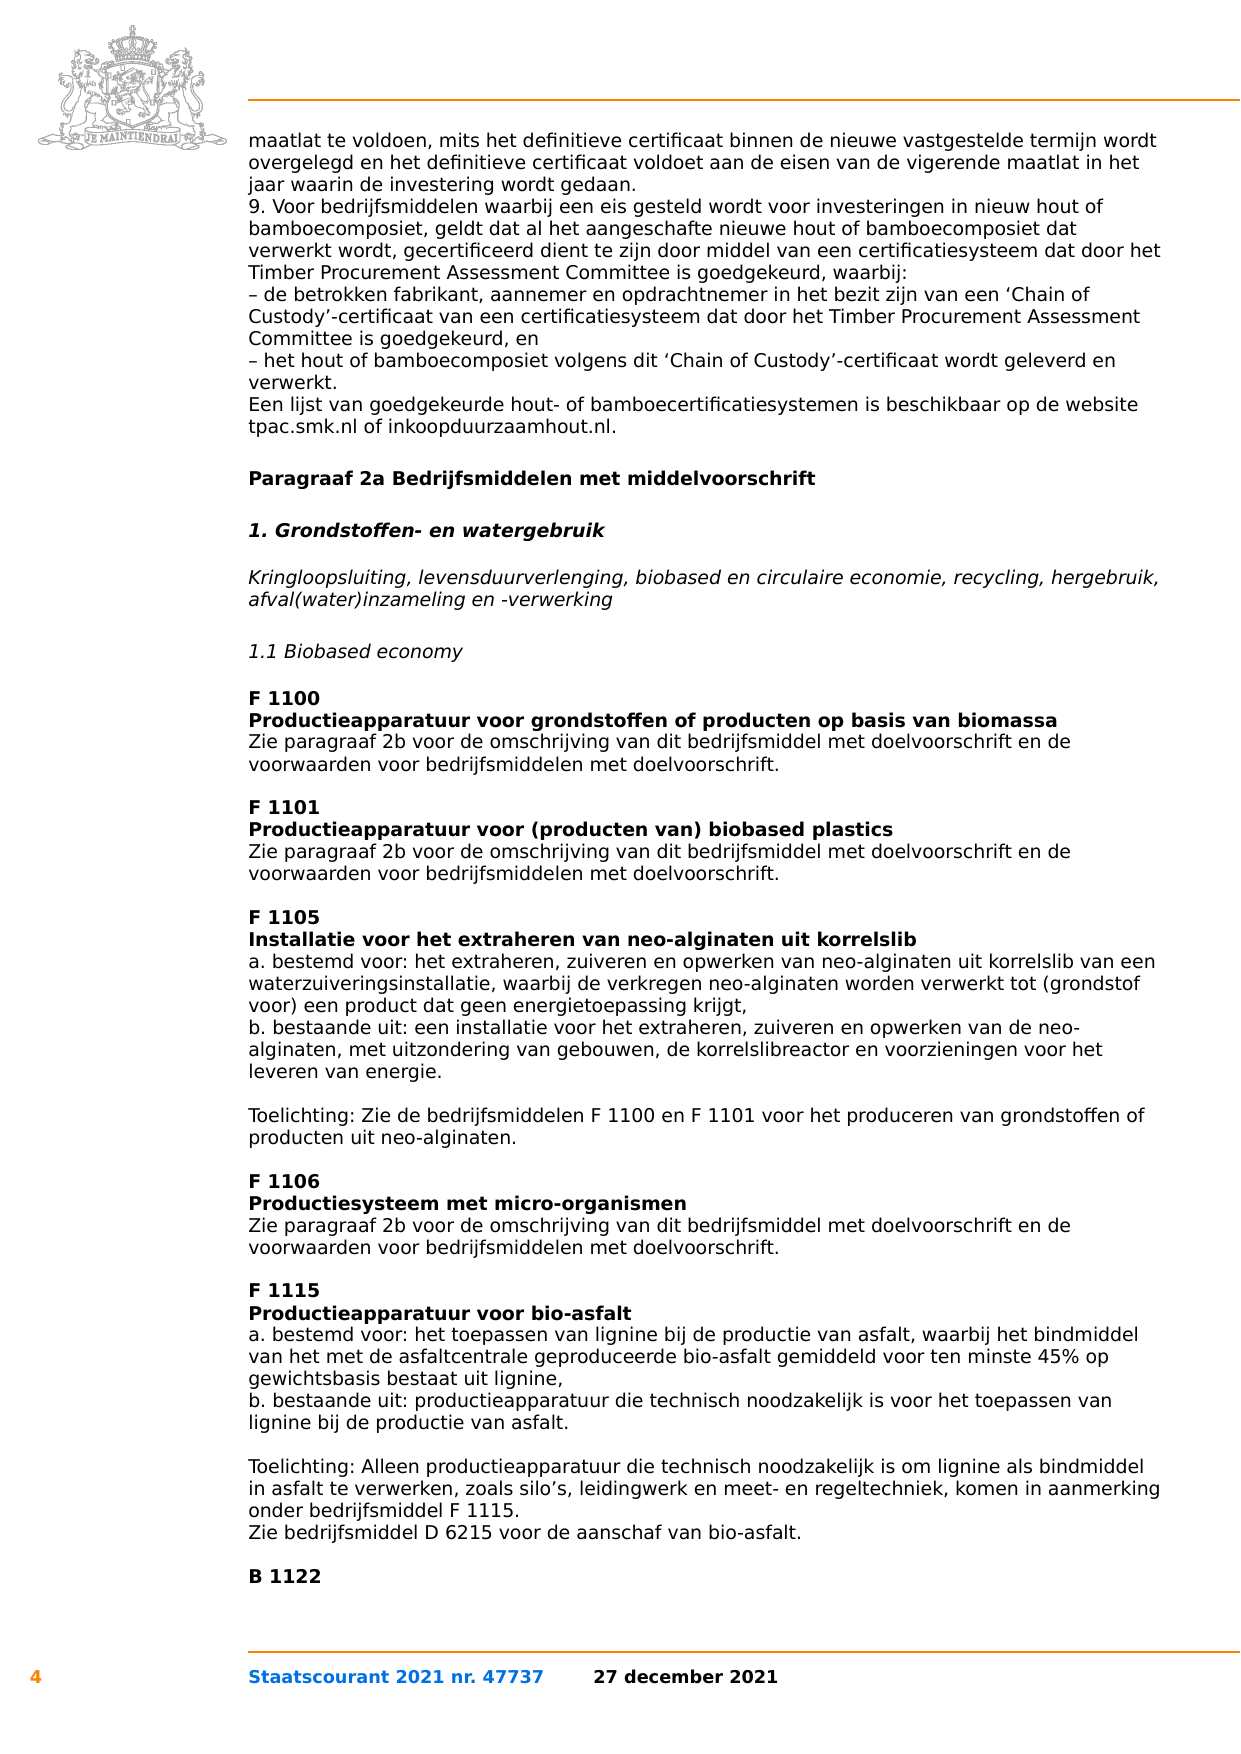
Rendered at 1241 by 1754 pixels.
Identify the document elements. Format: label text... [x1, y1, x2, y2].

text Productiesysteem met micro-organismen [248, 1193, 1163, 1214]
text F 1100 [248, 687, 1163, 709]
text Zie paragraaf 2b voor de omschrijving van dit bedrijfsmiddel met doelvoorschrift en de voorwaarden voor bedrijfsmiddelen met doelvoorschrift. [248, 731, 1163, 775]
text F 1115 [248, 1280, 1163, 1302]
text Een lijst van goedgekeurde hout- of bamboecertificatiesystemen is beschikbaar op de website tpac.smk.nl of inkoopduurzaamhout.nl. [248, 394, 1163, 438]
text a. bestemd voor: het toepassen van lignine bij de productie van asfalt, waarbij het bindmiddel van het met de asfaltcentrale geproduceerde bio-asfalt gemiddeld voor ten minste 45% op gewichtsbasis bestaat uit lignine, [248, 1324, 1163, 1390]
subtitle 1. Grondstoffen- en watergebruik [248, 519, 1163, 542]
text B 1122 [248, 1566, 1163, 1588]
text b. bestaande uit: productieapparatuur die technisch noodzakelijk is voor het toepassen van lignine bij de productie van asfalt. [248, 1390, 1163, 1434]
text Toelichting: Alleen productieapparatuur die technisch noodzakelijk is om lignine als bindmiddel in asfalt te verwerken, zoals silo’s, leidingwerk en meet- en regeltechniek, komen in aanmerking onder bedrijfsmiddel F 1115. [248, 1456, 1163, 1522]
text Kringloopsluiting, levensduurverlenging, biobased en circulaire economie, recycling, hergebruik, afval(water)inzameling en -verwerking [248, 567, 1163, 611]
text – de betrokken fabrikant, aannemer en opdrachtnemer in het bezit zijn van een ‘Chain of Custody’-certificaat van een certificatiesysteem dat door het Timber Procurement Assessment Committee is goedgekeurd, en [248, 284, 1163, 350]
text Productieapparatuur voor grondstoffen of producten op basis van biomassa [248, 709, 1163, 731]
text F 1101 [248, 797, 1163, 819]
text maatlat te voldoen, mits het definitieve certificaat binnen de nieuwe vastgestelde termijn wordt overgelegd en het definitieve certificaat voldoet aan de eisen van de vigerende maatlat in het jaar waarin de investering wordt gedaan. [248, 130, 1163, 196]
text F 1105 [248, 907, 1163, 929]
text Zie paragraaf 2b voor de omschrijving van dit bedrijfsmiddel met doelvoorschrift en de voorwaarden voor bedrijfsmiddelen met doelvoorschrift. [248, 841, 1163, 885]
text Zie bedrijfsmiddel D 6215 voor de aanschaf van bio-asfalt. [248, 1522, 1163, 1544]
picture [38, 25, 227, 150]
subtitle Paragraaf 2a Bedrijfsmiddelen met middelvoorschrift [248, 468, 1163, 489]
subtitle 1.1 Biobased economy [248, 641, 1163, 662]
text b. bestaande uit: een installatie voor het extraheren, zuiveren en opwerken van de neo-alginaten, met uitzondering van gebouwen, de korrelslibreactor en voorzieningen voor het leveren van energie. [248, 1017, 1163, 1083]
text Zie paragraaf 2b voor de omschrijving van dit bedrijfsmiddel met doelvoorschrift en de voorwaarden voor bedrijfsmiddelen met doelvoorschrift. [248, 1214, 1163, 1258]
text Installatie voor het extraheren van neo-alginaten uit korrelslib [248, 929, 1163, 951]
text Productieapparatuur voor bio-asfalt [248, 1302, 1163, 1324]
text 9. Voor bedrijfsmiddelen waarbij een eis gesteld wordt voor investeringen in nieuw hout of bamboecomposiet, geldt dat al het aangeschafte nieuwe hout of bamboecomposiet dat verwerkt wordt, gecertificeerd dient te zijn door middel van een certificatiesysteem dat door het Timber Procurement Assessment Committee is goedgekeurd, waarbij: [248, 196, 1163, 284]
text Productieapparatuur voor (producten van) biobased plastics [248, 819, 1163, 841]
text F 1106 [248, 1171, 1163, 1193]
text – het hout of bamboecomposiet volgens dit ‘Chain of Custody’-certificaat wordt geleverd en verwerkt. [248, 350, 1163, 394]
text Toelichting: Zie de bedrijfsmiddelen F 1100 en F 1101 voor het produceren van grondstoffen of producten uit neo-alginaten. [248, 1105, 1163, 1149]
text a. bestemd voor: het extraheren, zuiveren en opwerken van neo-alginaten uit korrelslib van een waterzuiveringsinstallatie, waarbij de verkregen neo-alginaten worden verwerkt tot (grondstof voor) een product dat geen energietoepassing krijgt, [248, 951, 1163, 1017]
